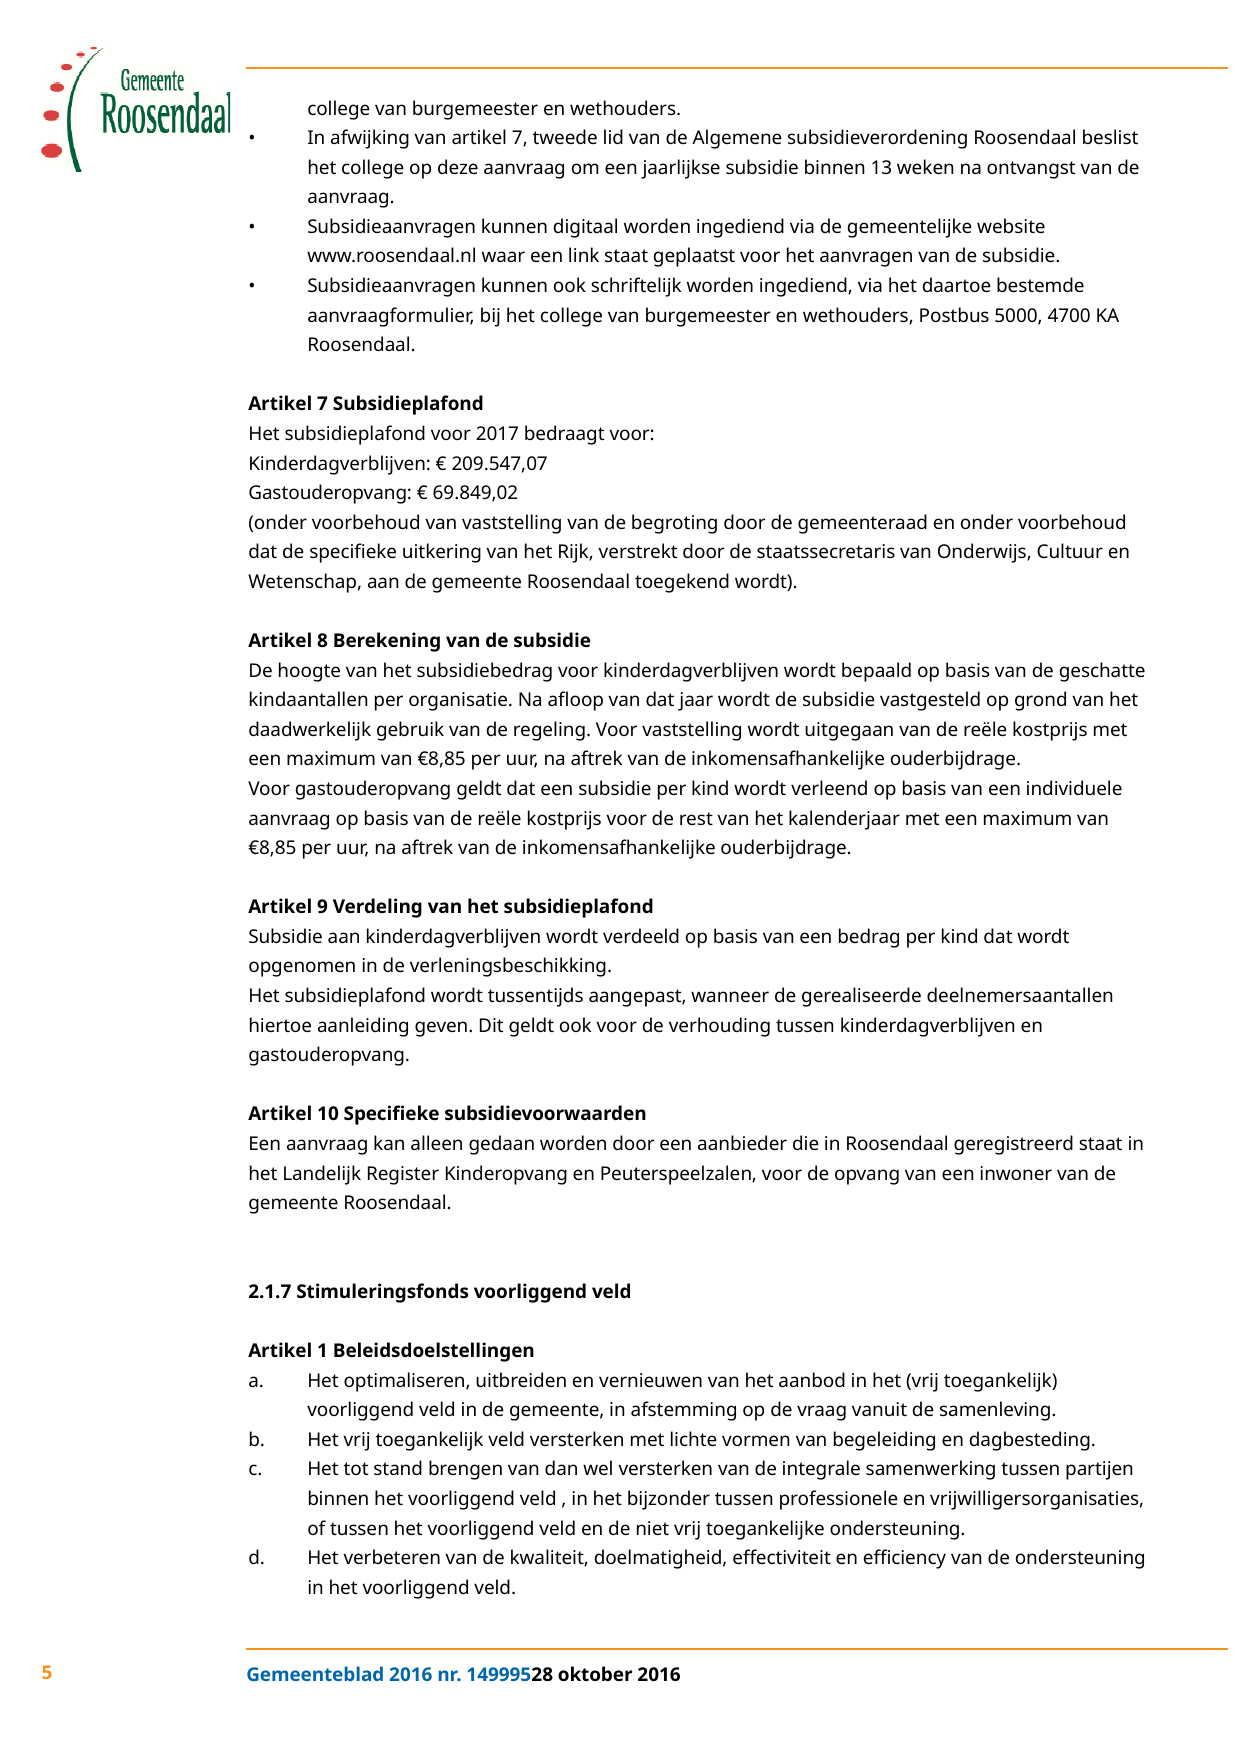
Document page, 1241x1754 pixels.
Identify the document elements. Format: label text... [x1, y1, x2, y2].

text Artikel 7 Subsidieplafond [248, 391, 1152, 416]
text Subsidie aan kinderdagverblijven wordt verdeeld op basis van een bedrag per kind dat wordt opgenomen in de verleningsbeschikking. [248, 923, 1152, 978]
text Artikel 1 Beleidsdoelstellingen [248, 1337, 1152, 1363]
list college van burgemeester en wethouders. [248, 95, 1152, 121]
text Voor gastouderopvang geldt dat een subsidie per kind wordt verleend op basis van een individuele aanvraag op basis van de reële kostprijs voor de rest van het kalenderjaar met een maximum van €8,85 per uur, na aftrek van de inkomensafhankelijke ouderbijdrage. [248, 775, 1152, 860]
list Het verbeteren van de kwaliteit, doelmatigheid, effectiviteit en efficiency van de ondersteuning in het voorliggend veld. [248, 1544, 1152, 1600]
text Het subsidieplafond voor 2017 bedraagt voor: [248, 420, 1152, 446]
list Subsidieaanvragen kunnen digitaal worden ingediend via de gemeentelijke website www.roosendaal.nl waar een link staat geplaatst voor het aanvragen van de subsidie. [248, 213, 1152, 268]
text Artikel 10 Specifieke subsidievoorwaarden [248, 1101, 1152, 1126]
text Artikel 9 Verdeling van het subsidieplafond [248, 893, 1152, 919]
list Het tot stand brengen van dan wel versterken van de integrale samenwerking tussen partijen binnen het voorliggend veld , in het bijzonder tussen professionele en vrijwilligersorganisaties, of tussen het voorliggend veld en de niet vrij toegankelijke ondersteuning. [248, 1456, 1152, 1541]
text Het subsidieplafond wordt tussentijds aangepast, wanneer de gerealiseerde deelnemersaantallen hiertoe aanleiding geven. Dit geldt ook voor de verhouding tussen kinderdagverblijven en gastouderopvang. [248, 982, 1152, 1067]
text Kinderdagverblijven: € 209.547,07 [248, 450, 1152, 476]
list Subsidieaanvragen kunnen ook schriftelijk worden ingediend, via het daartoe bestemde aanvraagformulier, bij het college van burgemeester en wethouders, Postbus 5000, 4700 KA Roosendaal. [248, 272, 1152, 357]
picture [41, 47, 231, 172]
list Het vrij toegankelijk veld versterken met lichte vormen van begeleiding en dagbesteding. [248, 1426, 1152, 1452]
text Een aanvraag kan alleen gedaan worden door een aanbieder die in Roosendaal geregistreerd staat in het Landelijk Register Kinderopvang en Peuterspeelzalen, voor de opvang van een inwoner van de gemeente Roosendaal. [248, 1130, 1152, 1215]
text 2.1.7 Stimuleringsfonds voorliggend veld [248, 1278, 1152, 1304]
text Gastouderopvang: € 69.849,02 [248, 479, 1152, 505]
text Artikel 8 Berekening van de subsidie [248, 627, 1152, 653]
text (onder voorbehoud van vaststelling van de begroting door de gemeenteraad en onder voorbehoud dat de specifieke uitkering van het Rijk, verstrekt door de staatssecretaris van Onderwijs, Cultuur en Wetenschap, aan de gemeente Roosendaal toegekend wordt). [248, 509, 1152, 594]
text De hoogte van het subsidiebedrag voor kinderdagverblijven wordt bepaald op basis van de geschatte kindaantallen per organisatie. Na afloop van dat jaar wordt de subsidie vastgesteld op grond van het daadwerkelijk gebruik van de regeling. Voor vaststelling wordt uitgegaan van de reële kostprijs met een maximum van €8,85 per uur, na aftrek van de inkomensafhankelijke ouderbijdrage. [248, 657, 1152, 771]
list In afwijking van artikel 7, tweede lid van de Algemene subsidieverordening Roosendaal beslist het college op deze aanvraag om een jaarlijkse subsidie binnen 13 weken na ontvangst van de aanvraag. [248, 124, 1152, 209]
list Het optimaliseren, uitbreiden en vernieuwen van het aanbod in het (vrij toegankelijk) voorliggend veld in de gemeente, in afstemming op de vraag vanuit de samenleving. [248, 1367, 1152, 1422]
